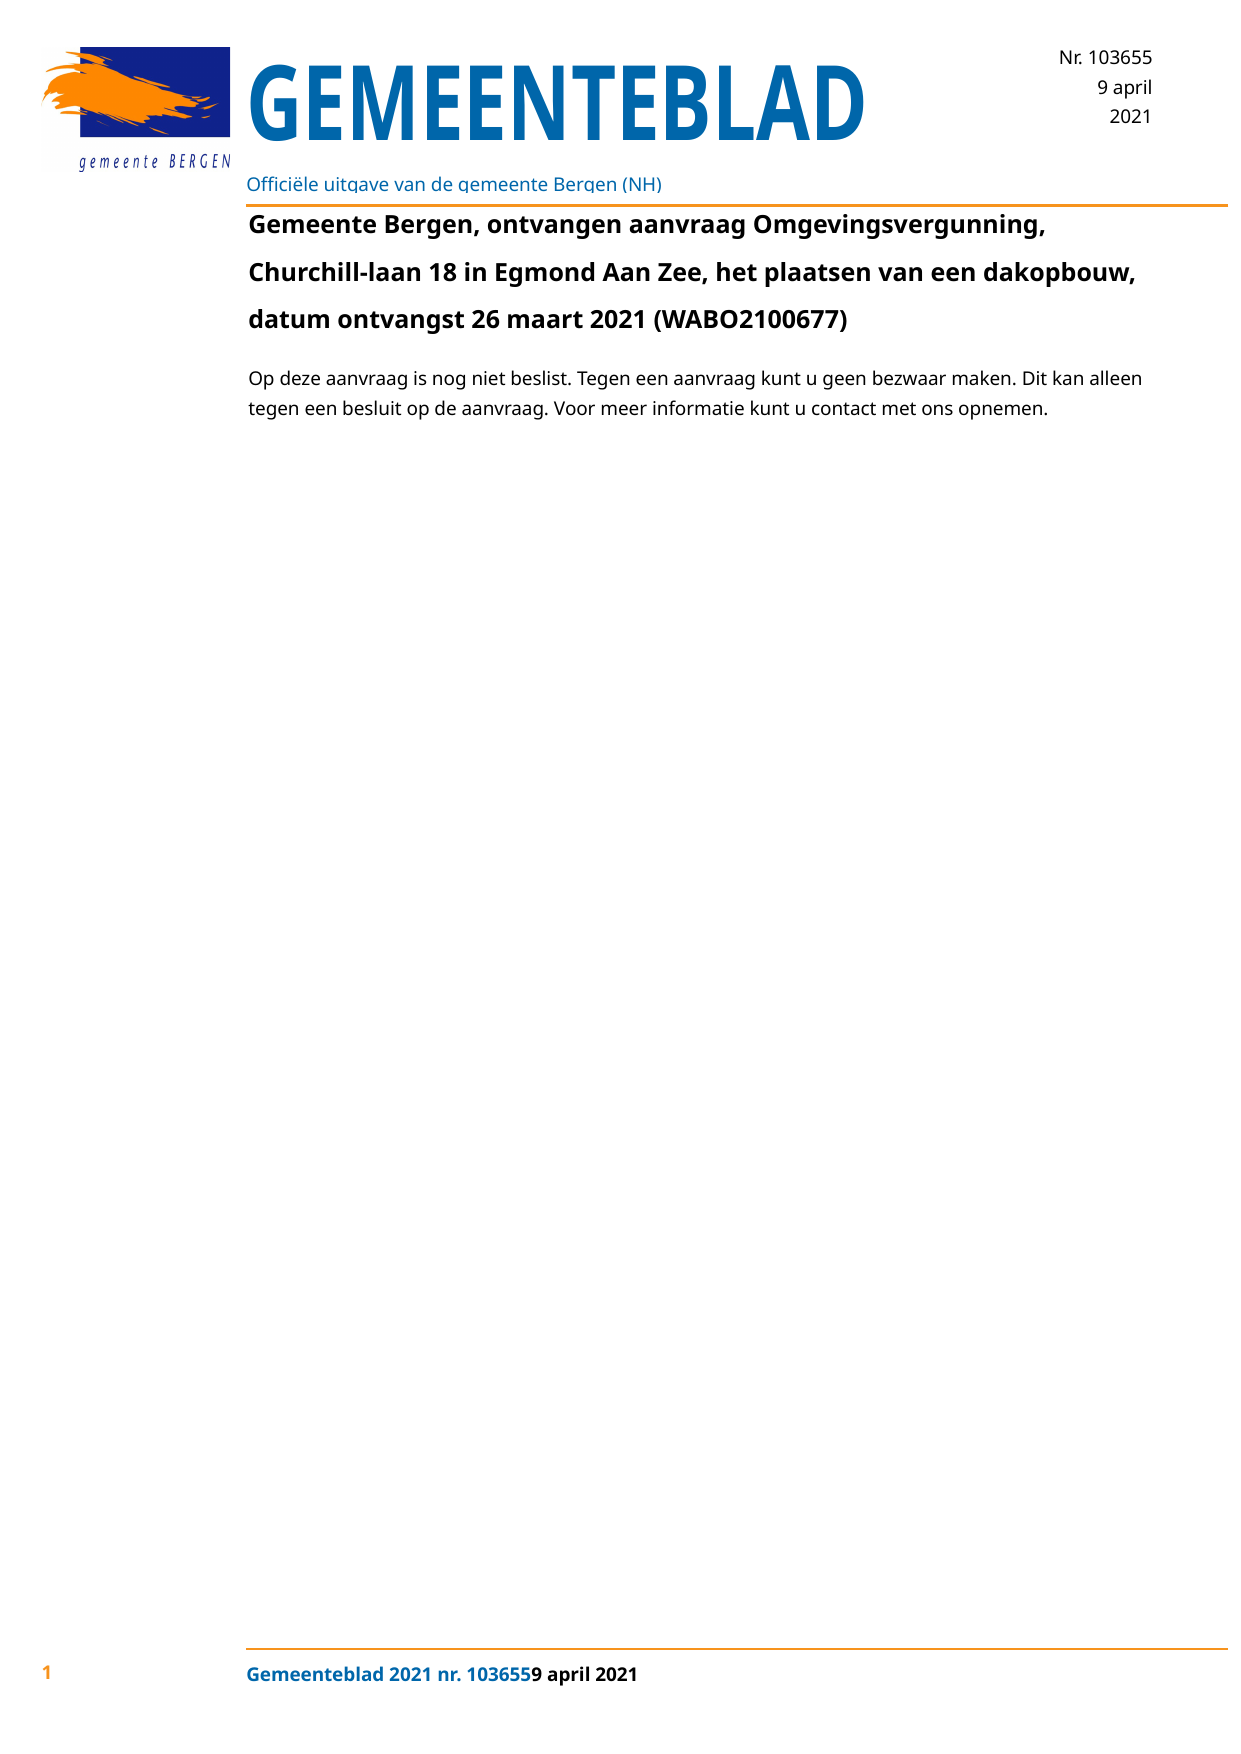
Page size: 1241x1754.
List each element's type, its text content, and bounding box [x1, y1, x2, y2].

picture [41, 47, 231, 172]
text Op deze aanvraag is nog niet beslist. Tegen een aanvraag kunt u geen bezwaar maken. Dit kan alleen tegen een besluit op de aanvraag. Voor meer informatie kunt u contact met ons opnemen. [248, 366, 1152, 421]
text Gemeente Bergen, ontvangen aanvraag Omgevingsvergunning, Churchill-laan 18 in Egmond Aan Zee, het plaatsen van een dakopbouw, datum ontvangst 26 maart 2021 (WABO2100677) [248, 207, 1152, 336]
